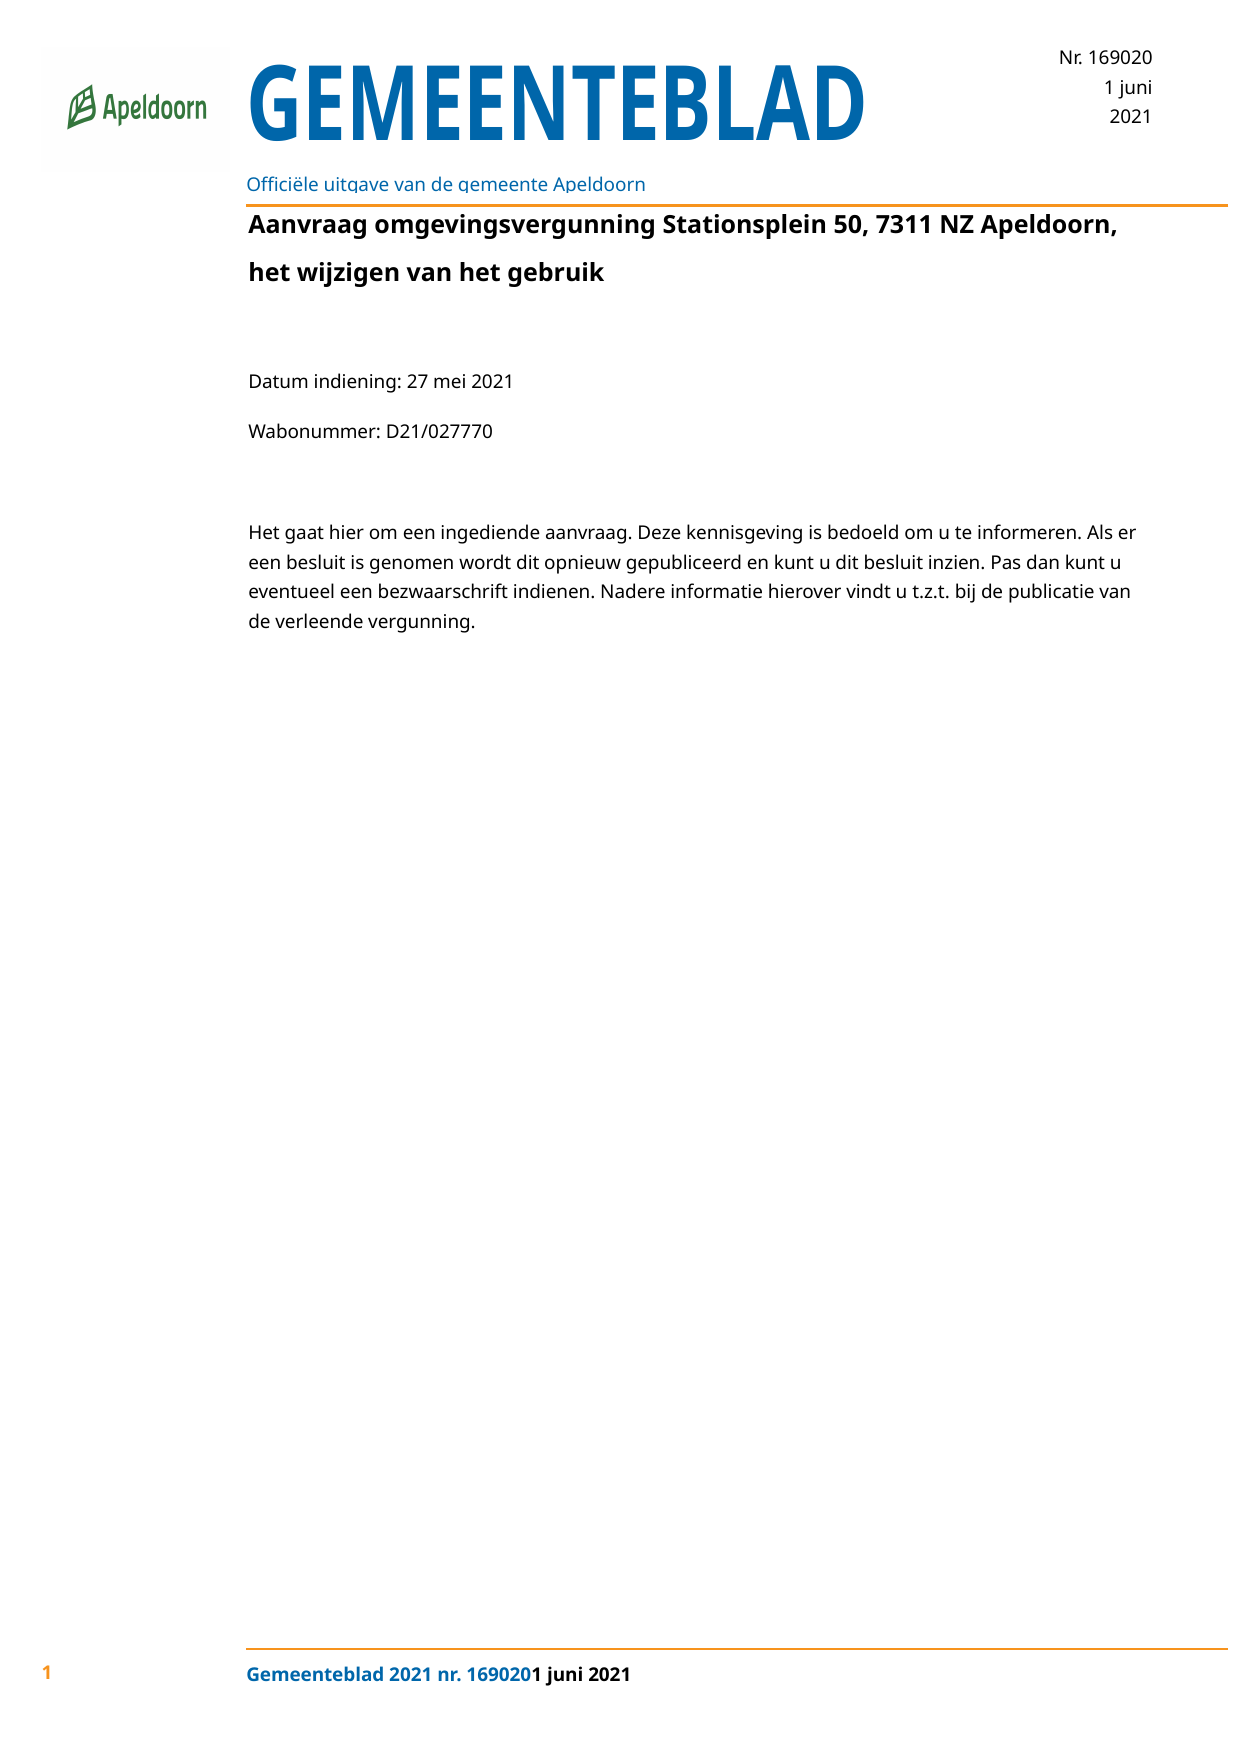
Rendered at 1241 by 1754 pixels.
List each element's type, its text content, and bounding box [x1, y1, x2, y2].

text Wabonummer: D21/027770 [248, 419, 1152, 444]
text Datum indiening: 27 mei 2021 [248, 368, 1152, 394]
text Aanvraag omgevingsvergunning Stationsplein 50, 7311 NZ Apeldoorn, het wijzigen van het gebruik [248, 207, 1152, 288]
text Het gaat hier om een ingediende aanvraag. Deze kennisgeving is bedoeld om u te informeren. Als er een besluit is genomen wordt dit opnieuw gepubliceerd en kunt u dit besluit inzien. Pas dan kunt u eventueel een bezwaarschrift indienen. Nadere informatie hierover vindt u t.z.t. bij de publicatie van de verleende vergunning. [248, 519, 1152, 634]
picture [41, 47, 231, 172]
